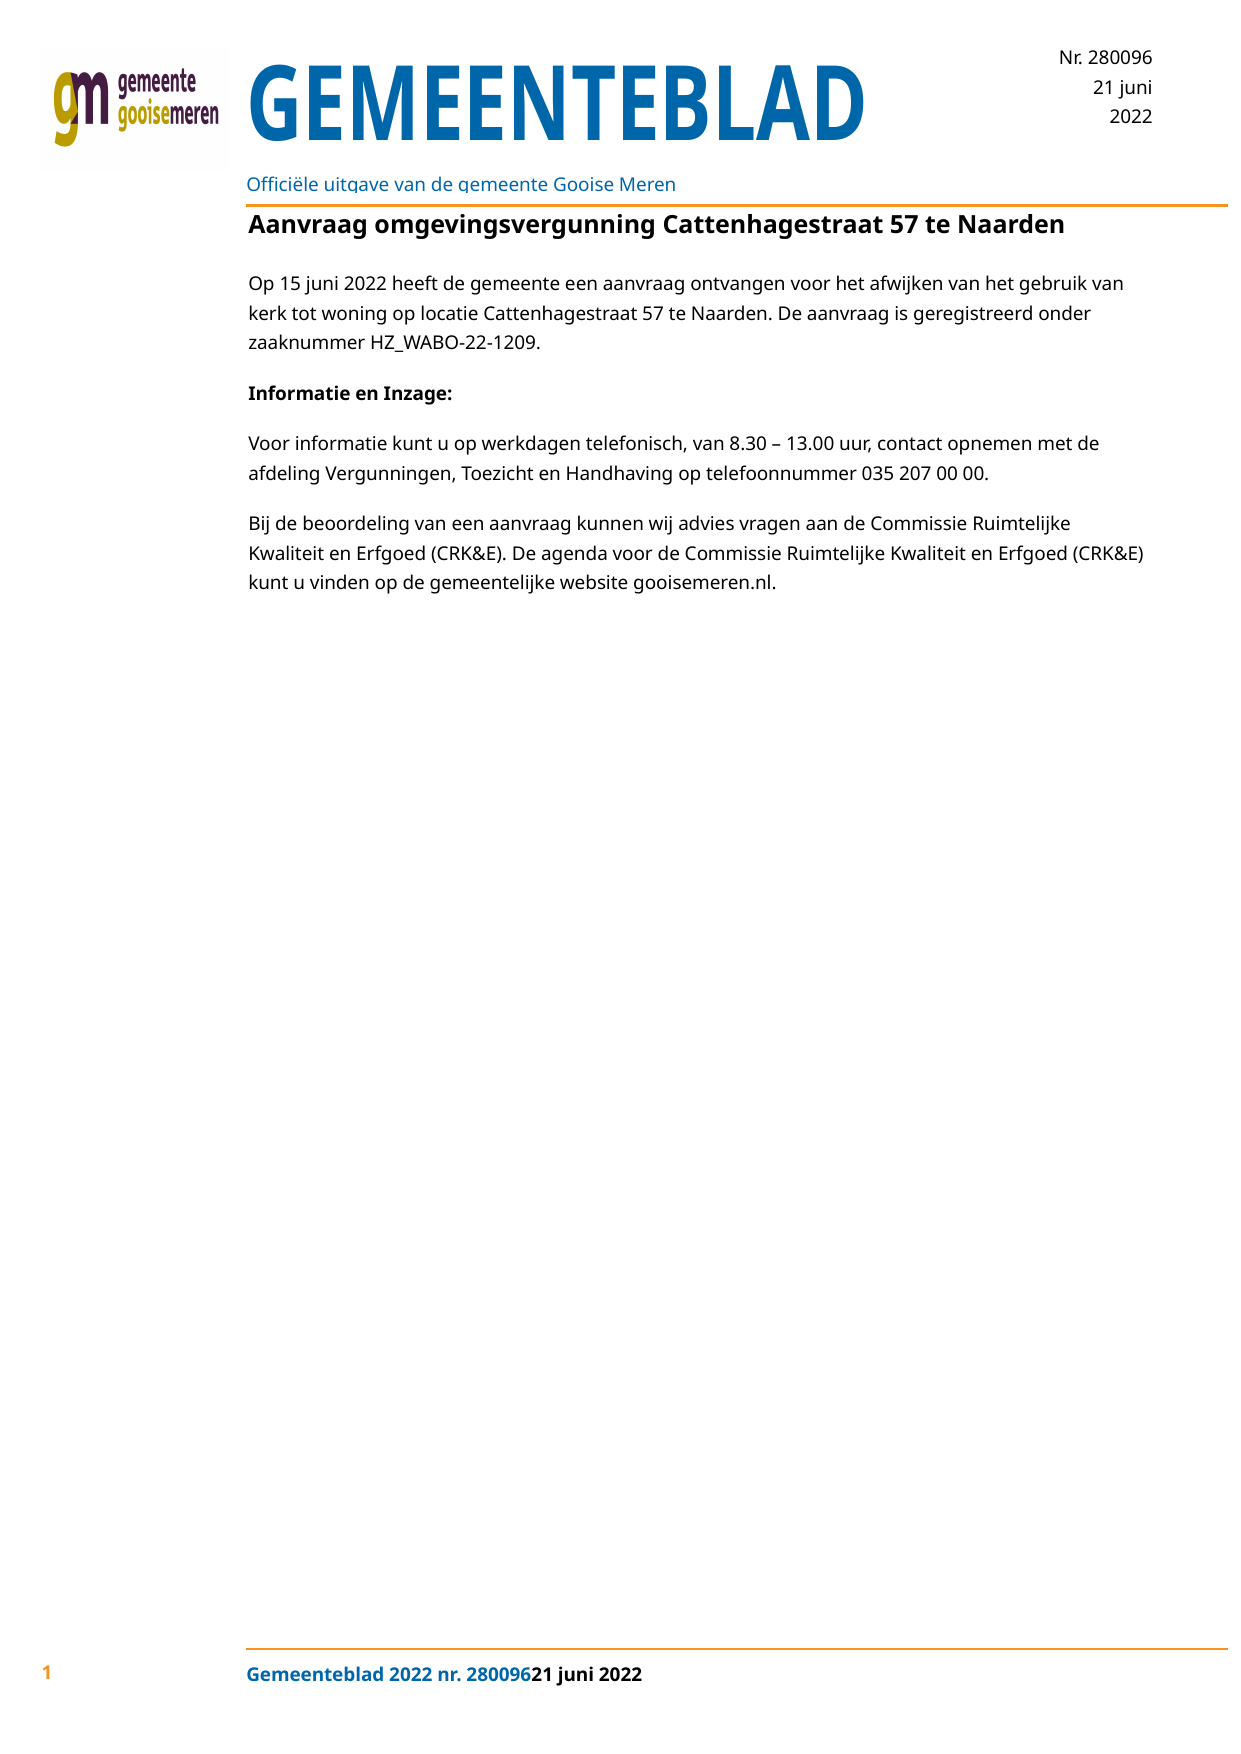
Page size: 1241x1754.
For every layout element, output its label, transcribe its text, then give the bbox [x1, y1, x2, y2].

picture [41, 47, 231, 172]
text Op 15 juni 2022 heeft de gemeente een aanvraag ontvangen voor het afwijken van het gebruik van kerk tot woning op locatie Cattenhagestraat 57 te Naarden. De aanvraag is geregistreerd onder zaaknummer HZ_WABO-22-1209. [248, 270, 1152, 355]
text Informatie en Inzage: [248, 380, 1152, 406]
text Aanvraag omgevingsvergunning Cattenhagestraat 57 te Naarden [248, 207, 1152, 241]
text Voor informatie kunt u op werkdagen telefonisch, van 8.30 – 13.00 uur, contact opnemen met de afdeling Vergunningen, Toezicht en Handhaving op telefoonnummer 035 207 00 00. [248, 430, 1152, 486]
text Bij de beoordeling van een aanvraag kunnen wij advies vragen aan de Commissie Ruimtelijke Kwaliteit en Erfgoed (CRK&E). De agenda voor de Commissie Ruimtelijke Kwaliteit en Erfgoed (CRK&E) kunt u vinden op de gemeentelijke website gooisemeren.nl. [248, 510, 1152, 595]
